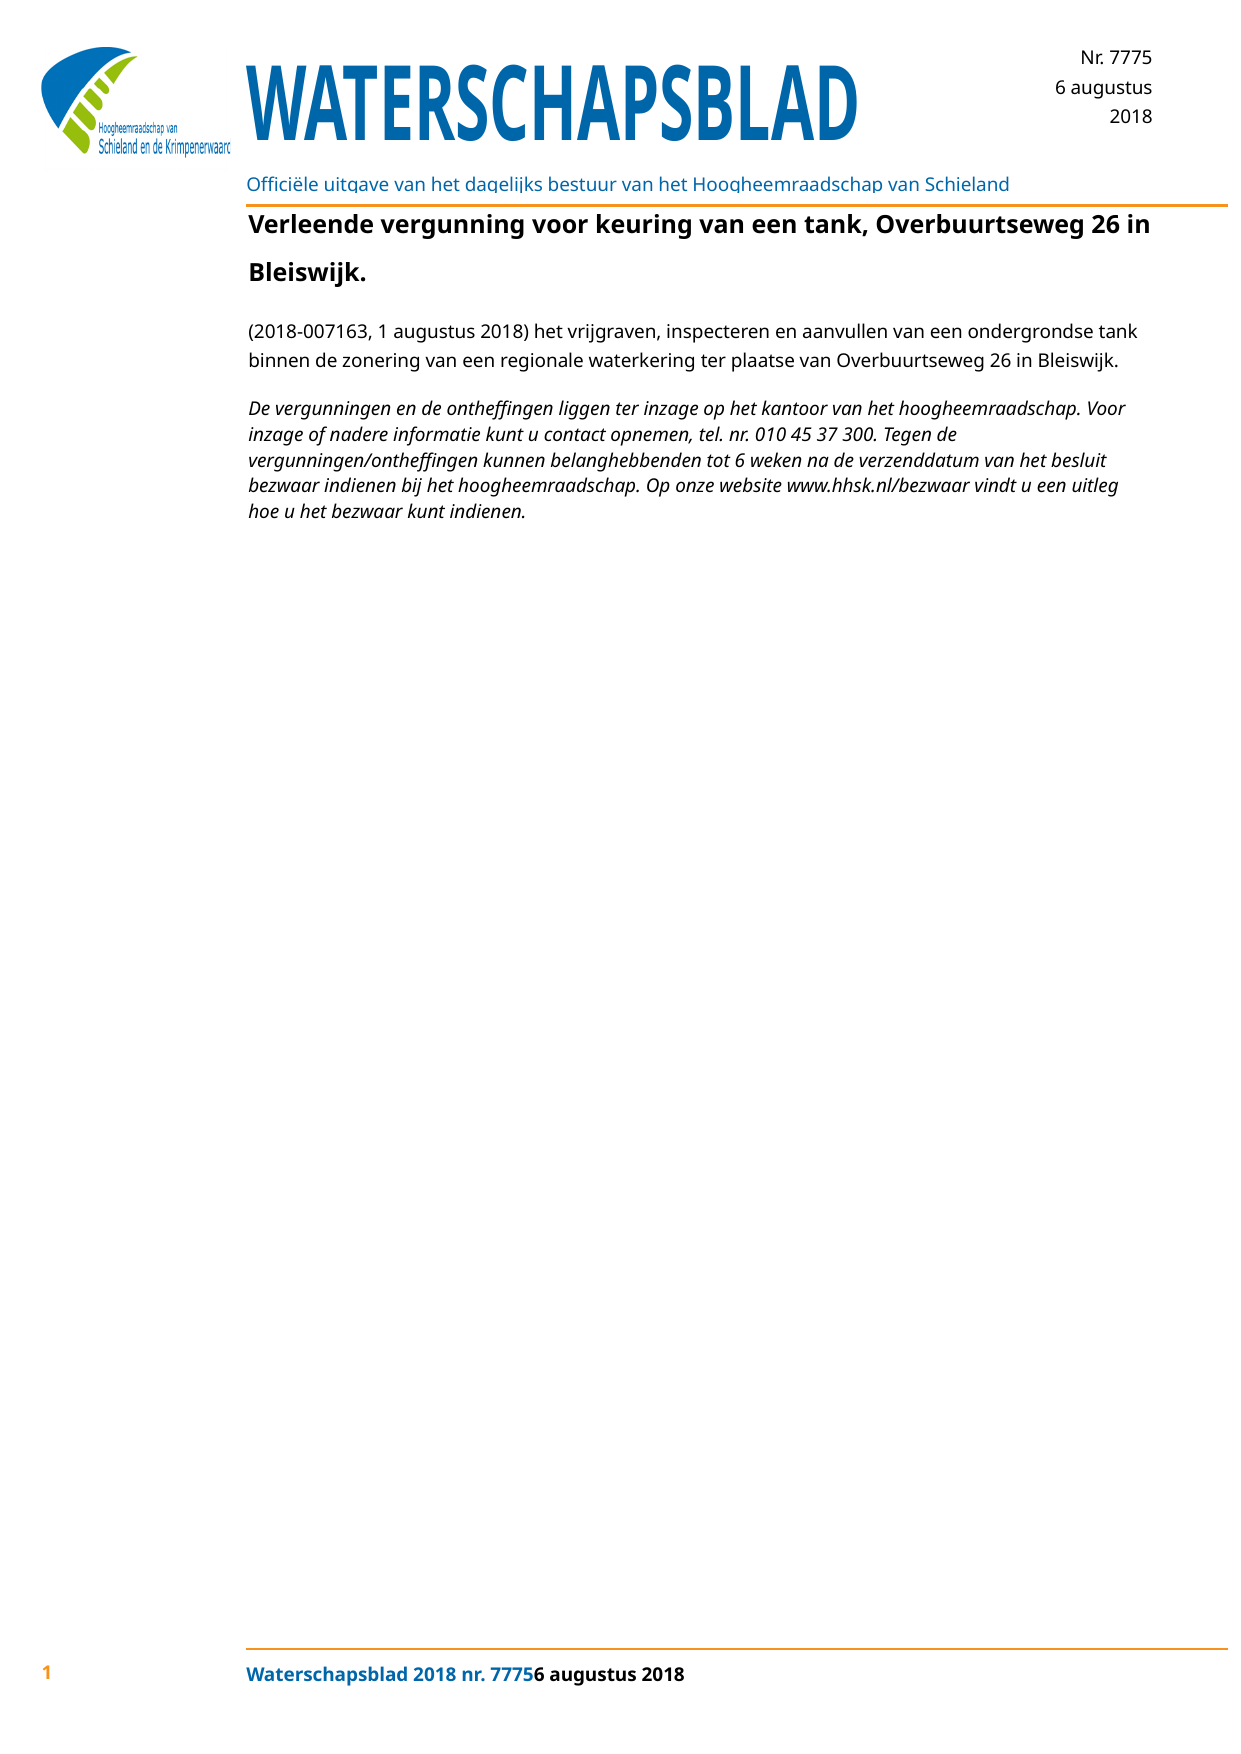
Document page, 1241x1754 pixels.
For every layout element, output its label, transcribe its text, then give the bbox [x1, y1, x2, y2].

text (2018-007163, 1 augustus 2018) het vrijgraven, inspecteren en aanvullen van een ondergrondse tank binnen de zonering van een regionale waterkering ter plaatse van Overbuurtseweg 26 in Bleiswijk. [248, 318, 1152, 373]
text De vergunningen en de ontheffingen liggen ter inzage op het kantoor van het hoogheemraadschap. Voor inzage of nadere informatie kunt u contact opnemen, tel. nr. 010 45 37 300. Tegen de vergunningen/ontheffingen kunnen belanghebbenden tot 6 weken na de verzenddatum van het besluit bezwaar indienen bij het hoogheemraadschap. Op onze website www.hhsk.nl/bezwaar vindt u een uitleg hoe u het bezwaar kunt indienen. [248, 395, 1152, 524]
text Verleende vergunning voor keuring van een tank, Overbuurtseweg 26 in Bleiswijk. [248, 207, 1152, 288]
picture [41, 47, 231, 172]
